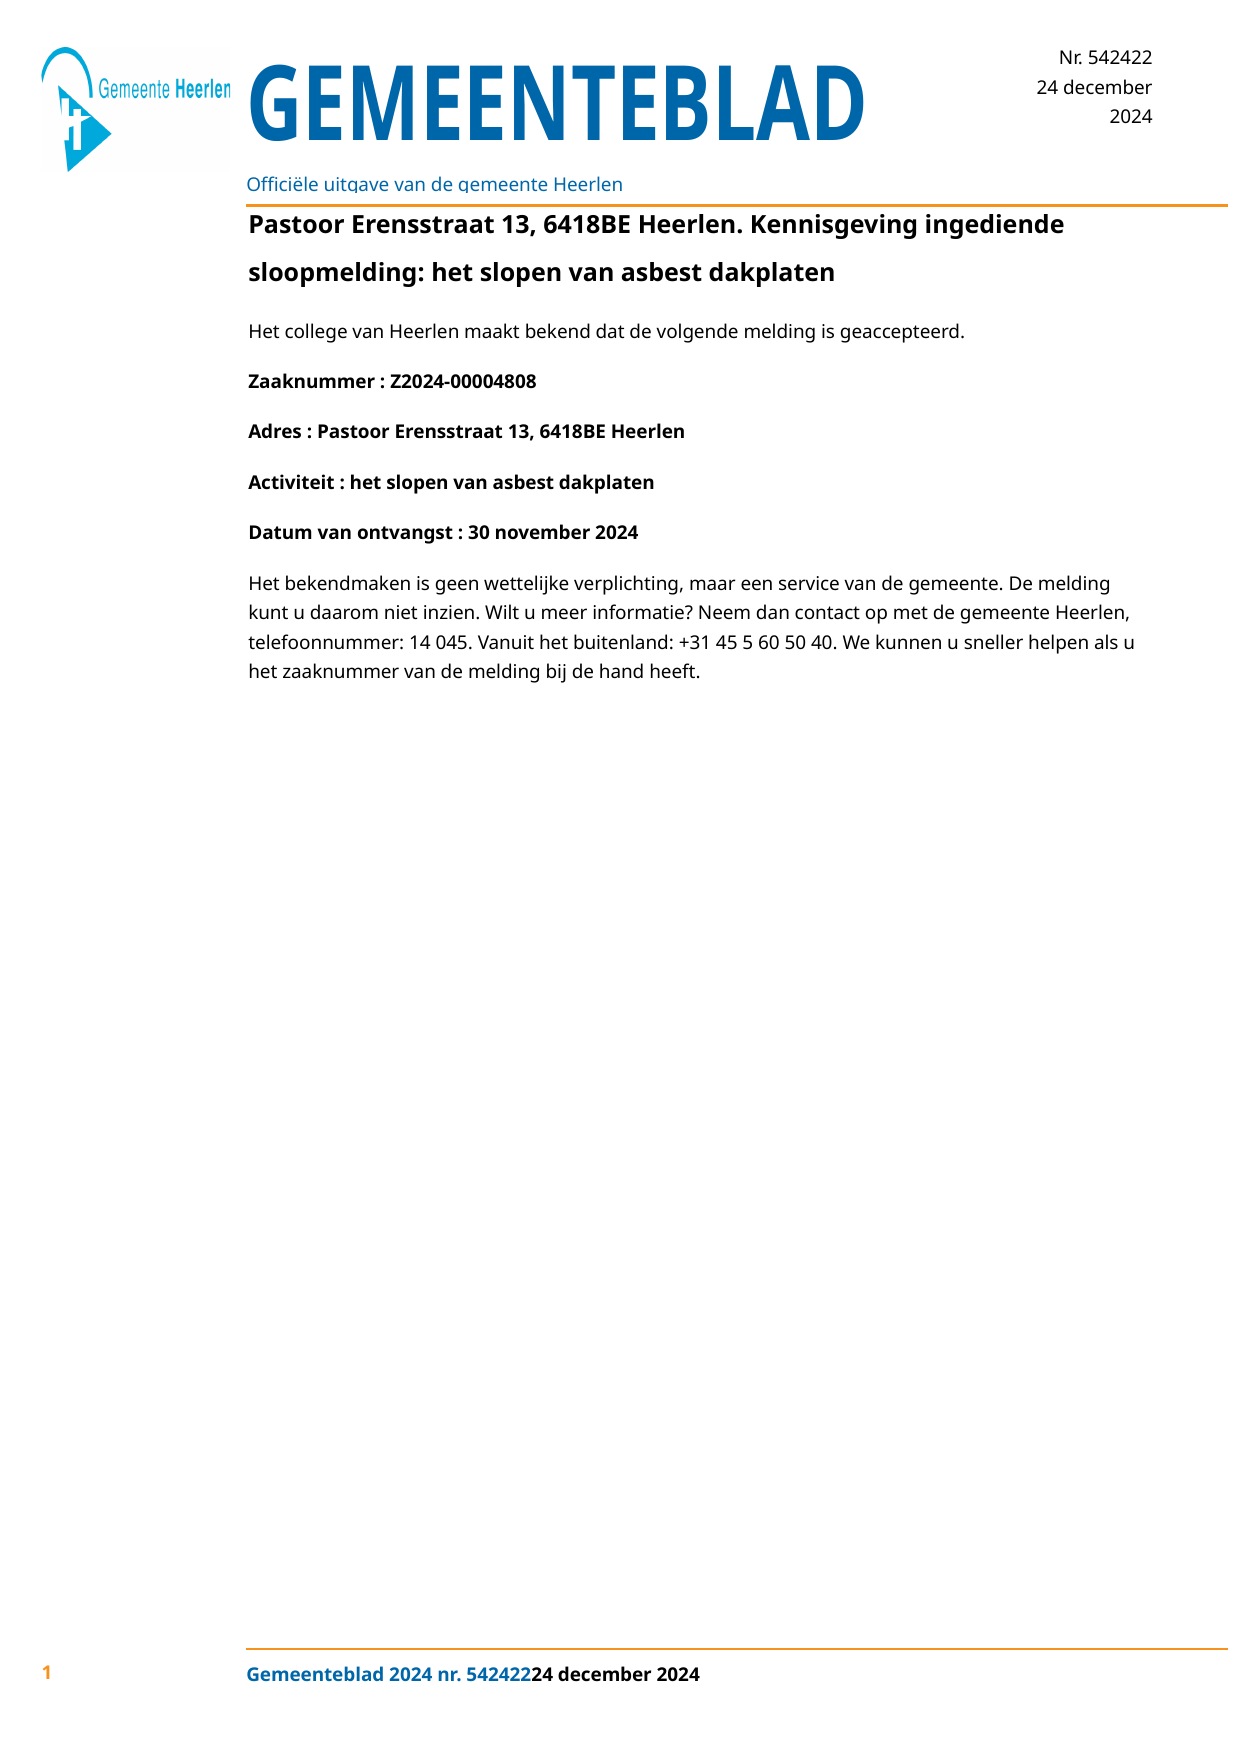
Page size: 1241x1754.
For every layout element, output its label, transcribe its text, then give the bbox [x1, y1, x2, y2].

text Activiteit : het slopen van asbest dakplaten [248, 469, 1152, 495]
picture [41, 47, 59, 70]
picture [41, 47, 231, 172]
text Datum van ontvangst : 30 november 2024 [248, 519, 1152, 545]
text Zaaknummer : Z2024-00004808 [248, 368, 1152, 394]
text Het college van Heerlen maakt bekend dat de volgende melding is geaccepteerd. [248, 318, 1152, 344]
text Pastoor Erensstraat 13, 6418BE Heerlen. Kennisgeving ingediende sloopmelding: het slopen van asbest dakplaten [248, 207, 1152, 288]
text Het bekendmaken is geen wettelijke verplichting, maar een service van de gemeente. De melding kunt u daarom niet inzien. Wilt u meer informatie? Neem dan contact op met de gemeente Heerlen, telefoonnummer: 14 045. Vanuit het buitenland: +31 45 5 60 50 40. We kunnen u sneller helpen als u het zaaknummer van de melding bij de hand heeft. [248, 570, 1152, 684]
text Adres : Pastoor Erensstraat 13, 6418BE Heerlen [248, 419, 1152, 444]
